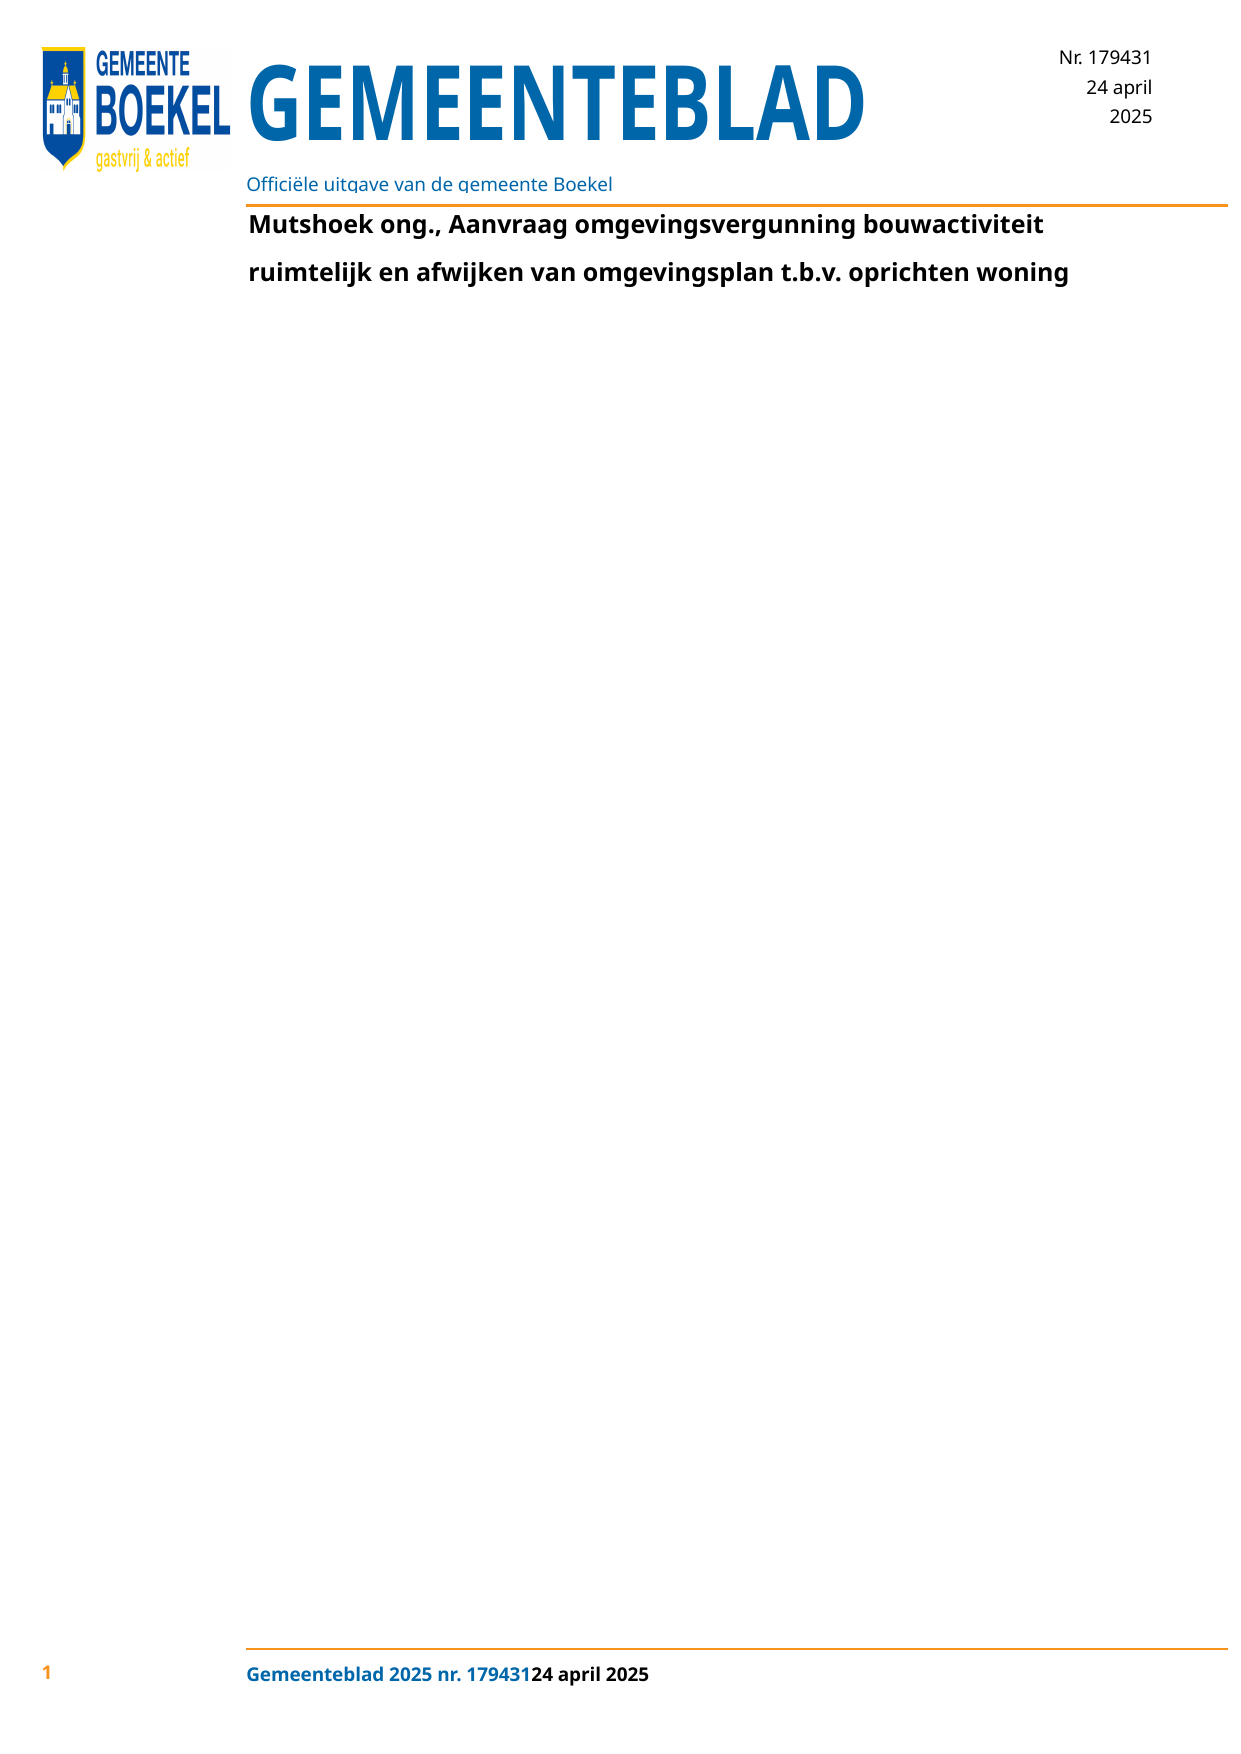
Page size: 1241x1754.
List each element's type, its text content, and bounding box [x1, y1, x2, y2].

picture [41, 47, 231, 172]
text Mutshoek ong., Aanvraag omgevingsvergunning bouwactiviteit ruimtelijk en afwijken van omgevingsplan t.b.v. oprichten woning [248, 207, 1152, 288]
